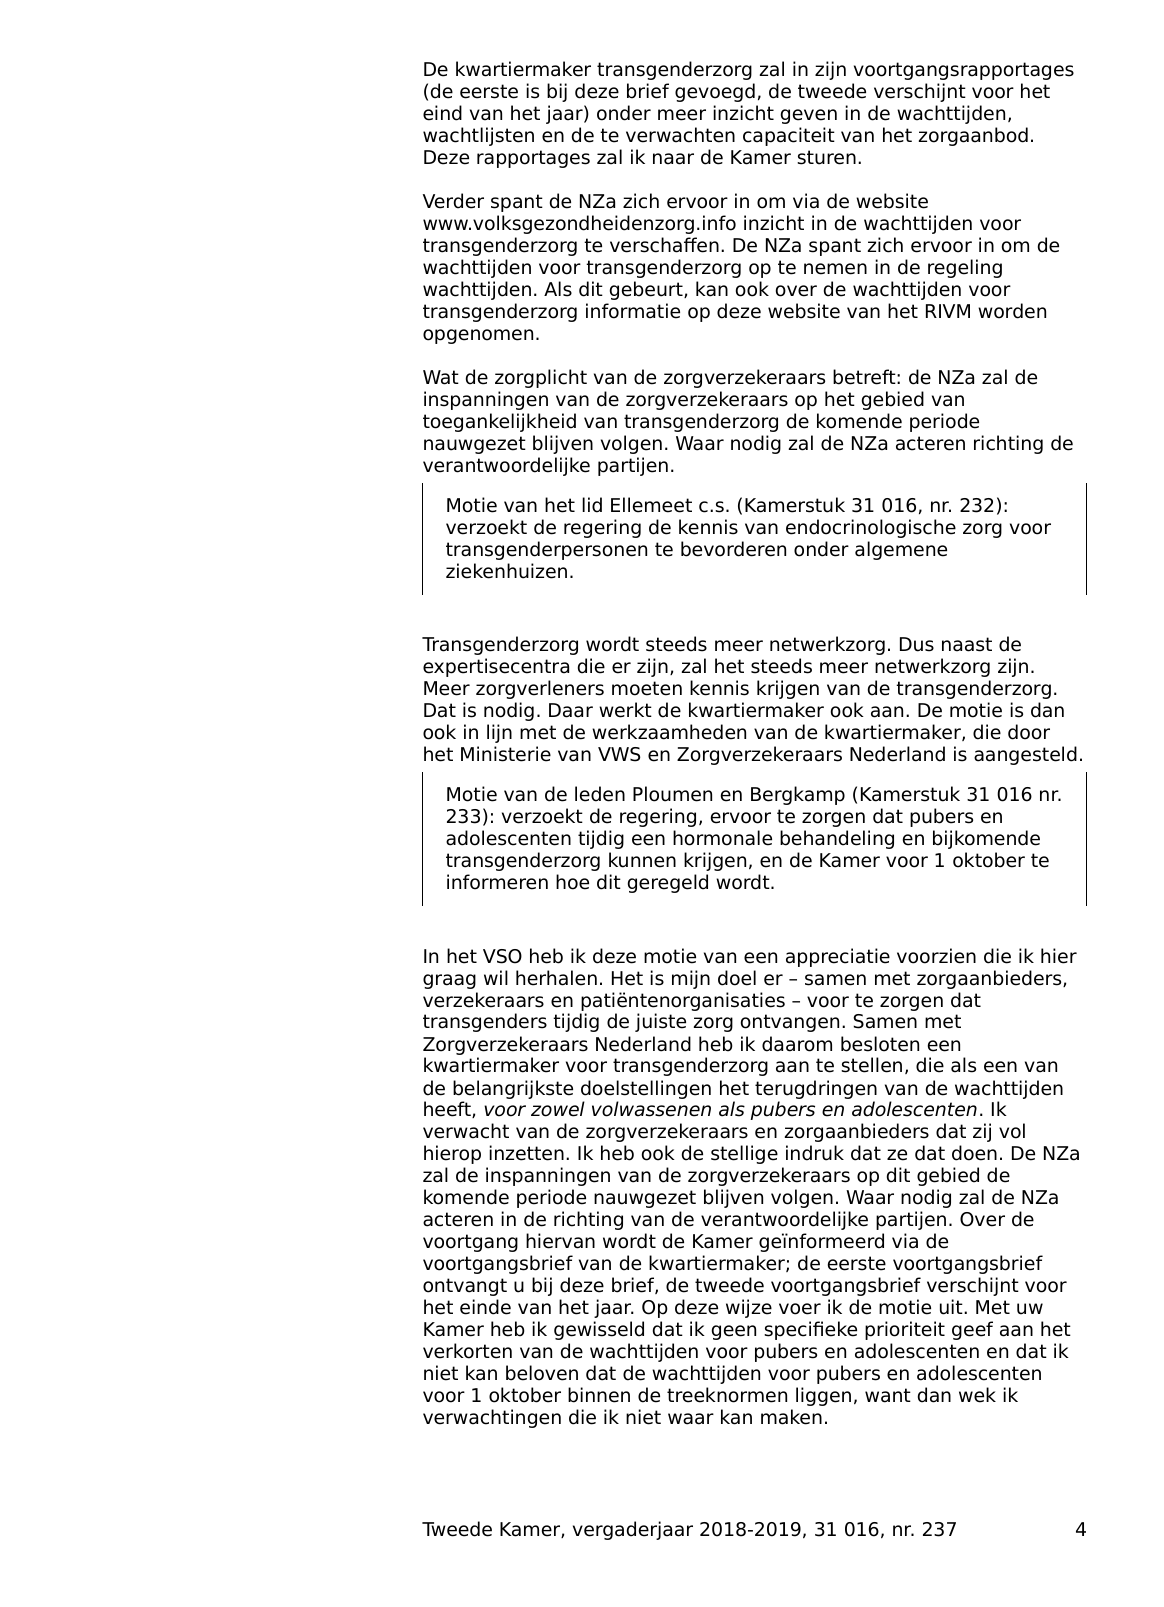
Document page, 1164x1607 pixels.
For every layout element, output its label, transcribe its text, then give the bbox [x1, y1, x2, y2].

text In het VSO heb ik deze motie van een appreciatie voorzien die ik hier graag wil herhalen. Het is mijn doel er – samen met zorgaanbieders, verzekeraars en patiëntenorganisaties – voor te zorgen dat transgenders tijdig de juiste zorg ontvangen. Samen met Zorgverzekeraars Nederland heb ik daarom besloten een kwartiermaker voor transgenderzorg aan te stellen, die als een van de belangrijkste doelstellingen het terugdringen van de wachttijden heeft, voor zowel volwassenen als pubers en adolescenten. Ik verwacht van de zorgverzekeraars en zorgaanbieders dat zij vol hierop inzetten. Ik heb ook de stellige indruk dat ze dat doen. De NZa zal de inspanningen van de zorgverzekeraars op dit gebied de komende periode nauwgezet blijven volgen. Waar nodig zal de NZa acteren in de richting van de verantwoordelijke partijen. Over de voortgang hiervan wordt de Kamer geïnformeerd via de voortgangsbrief van de kwartiermaker; de eerste voortgangsbrief ontvangt u bij deze brief, de tweede voortgangsbrief verschijnt voor het einde van het jaar. Op deze wijze voer ik de motie uit. Met uw Kamer heb ik gewisseld dat ik geen specifieke prioriteit geef aan het verkorten van de wachttijden voor pubers en adolescenten en dat ik niet kan beloven dat de wachttijden voor pubers en adolescenten voor 1 oktober binnen de treeknormen liggen, want dan wek ik verwachtingen die ik niet waar kan maken. [422, 946, 1087, 1429]
text Wat de zorgplicht van de zorgverzekeraars betreft: de NZa zal de inspanningen van de zorgverzekeraars op het gebied van toegankelijkheid van transgenderzorg de komende periode nauwgezet blijven volgen. Waar nodig zal de NZa acteren richting de verantwoordelijke partijen. [422, 367, 1087, 477]
text Verder spant de NZa zich ervoor in om via de website www.volksgezondheidenzorg.info inzicht in de wachttijden voor transgenderzorg te verschaffen. De NZa spant zich ervoor in om de wachttijden voor transgenderzorg op te nemen in de regeling wachttijden. Als dit gebeurt, kan ook over de wachttijden voor transgenderzorg informatie op deze website van het RIVM worden opgenomen. [422, 191, 1087, 345]
text Transgenderzorg wordt steeds meer netwerkzorg. Dus naast de expertisecentra die er zijn, zal het steeds meer netwerkzorg zijn. Meer zorgverleners moeten kennis krijgen van de transgenderzorg. Dat is nodig. Daar werkt de kwartiermaker ook aan. De motie is dan ook in lijn met de werkzaamheden van de kwartiermaker, die door het Ministerie van VWS en Zorgverzekeraars Nederland is aangesteld. [422, 634, 1087, 766]
text De kwartiermaker transgenderzorg zal in zijn voortgangsrapportages (de eerste is bij deze brief gevoegd, de tweede verschijnt voor het eind van het jaar) onder meer inzicht geven in de wachttijden, wachtlijsten en de te verwachten capaciteit van het zorgaanbod. Deze rapportages zal ik naar de Kamer sturen. [422, 59, 1087, 169]
table_header Motie van het lid Ellemeet c.s. (Kamerstuk 31 016, nr. 232): verzoekt de regering de kennis van endocrinologische zorg voor transgenderpersonen te bevorderen onder algemene ziekenhuizen. [423, 483, 1086, 594]
table_header Motie van de leden Ploumen en Bergkamp (Kamerstuk 31 016 nr. 233): verzoekt de regering, ervoor te zorgen dat pubers en adolescenten tijdig een hormonale behandeling en bijkomende transgenderzorg kunnen krijgen, en de Kamer voor 1 oktober te informeren hoe dit geregeld wordt. [423, 772, 1086, 906]
